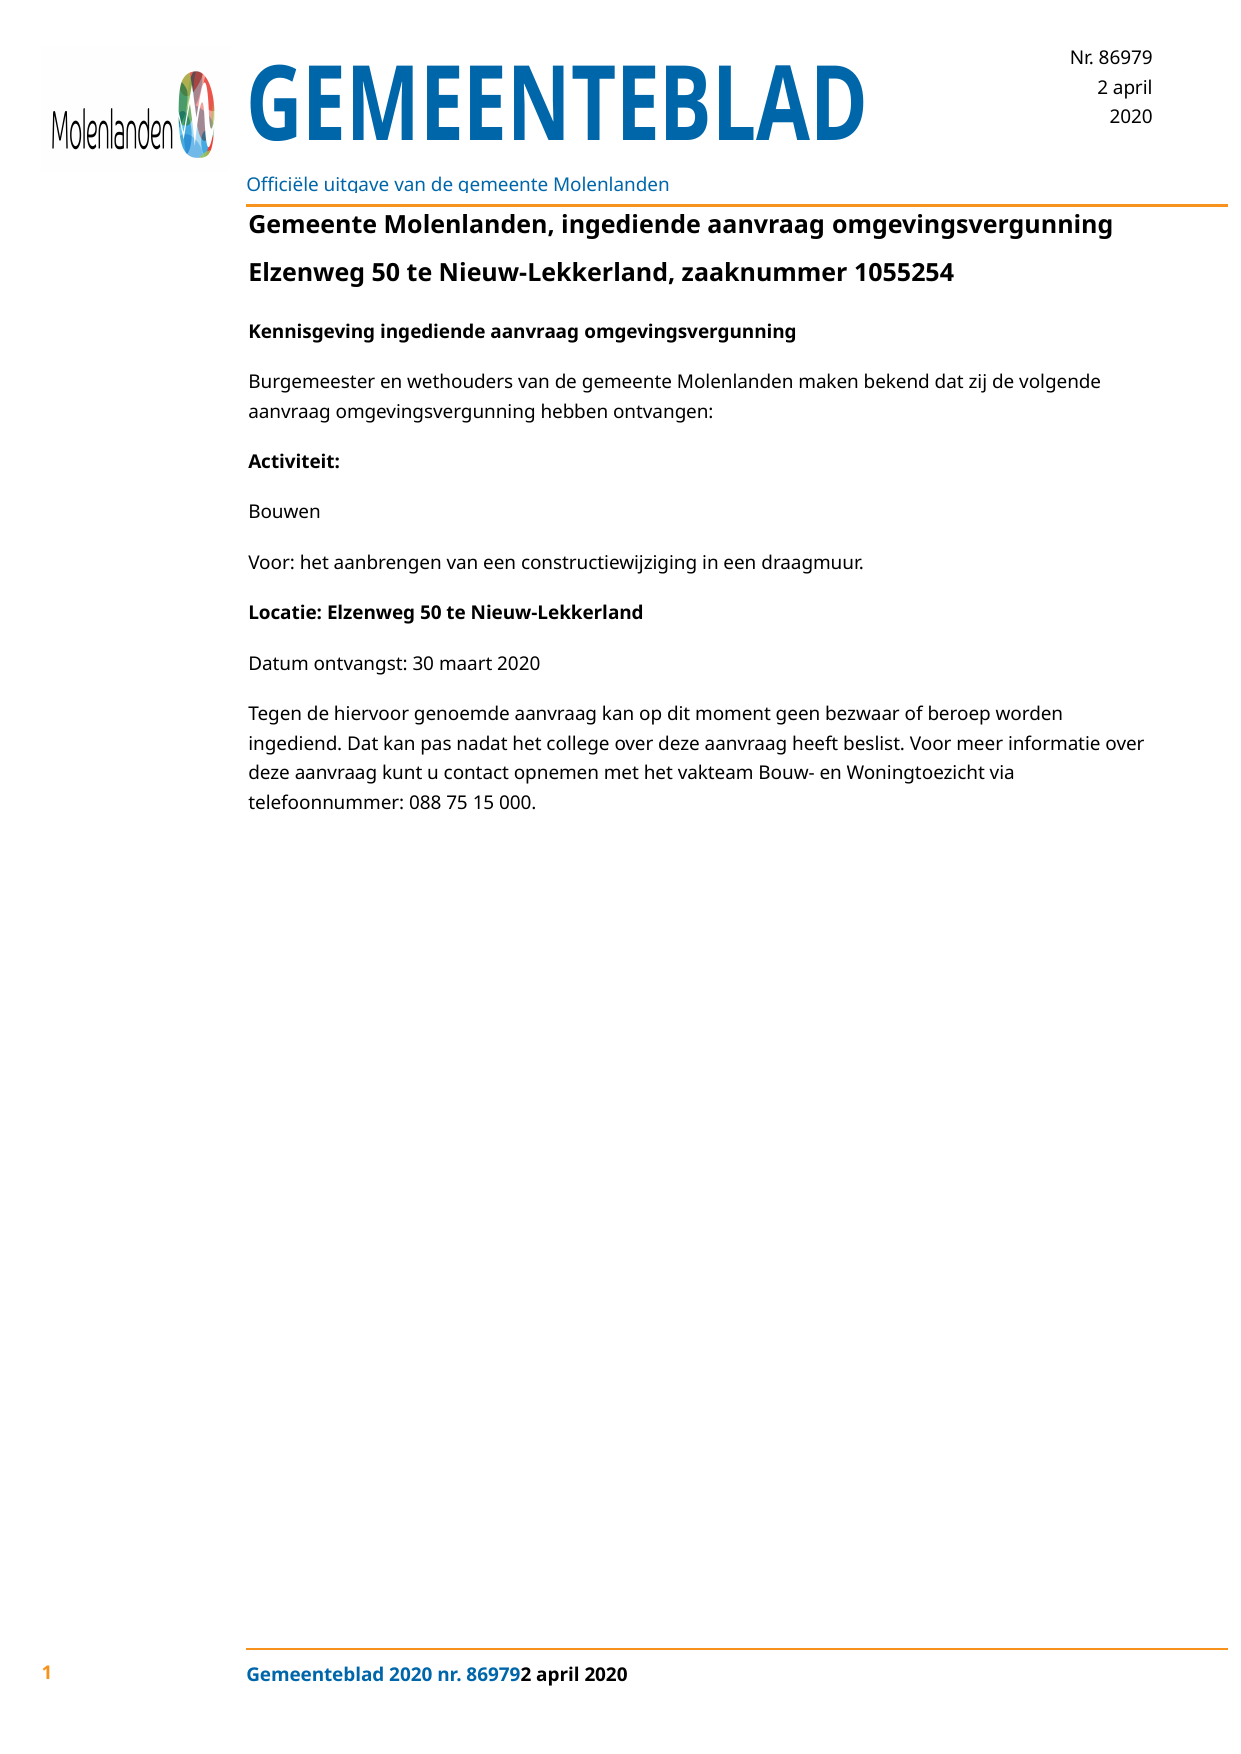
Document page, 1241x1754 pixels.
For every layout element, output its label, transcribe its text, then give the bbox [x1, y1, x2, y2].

text Tegen de hiervoor genoemde aanvraag kan op dit moment geen bezwaar of beroep worden ingediend. Dat kan pas nadat het college over deze aanvraag heeft beslist. Voor meer informatie over deze aanvraag kunt u contact opnemen met het vakteam Bouw- en Woningtoezicht via telefoonnummer: 088 75 15 000. [248, 700, 1152, 815]
text Gemeente Molenlanden, ingediende aanvraag omgevingsvergunning Elzenweg 50 te Nieuw-Lekkerland, zaaknummer 1055254 [248, 207, 1152, 288]
picture [41, 47, 231, 172]
text Locatie: Elzenweg 50 te Nieuw-Lekkerland [248, 599, 1152, 625]
text Voor: het aanbrengen van een constructiewijziging in een draagmuur. [248, 549, 1152, 575]
text Bouwen [248, 499, 1152, 524]
text Datum ontvangst: 30 maart 2020 [248, 650, 1152, 676]
text Burgemeester en wethouders van de gemeente Molenlanden maken bekend dat zij de volgende aanvraag omgevingsvergunning hebben ontvangen: [248, 368, 1152, 424]
text Activiteit: [248, 448, 1152, 474]
text Kennisgeving ingediende aanvraag omgevingsvergunning [248, 318, 1152, 344]
